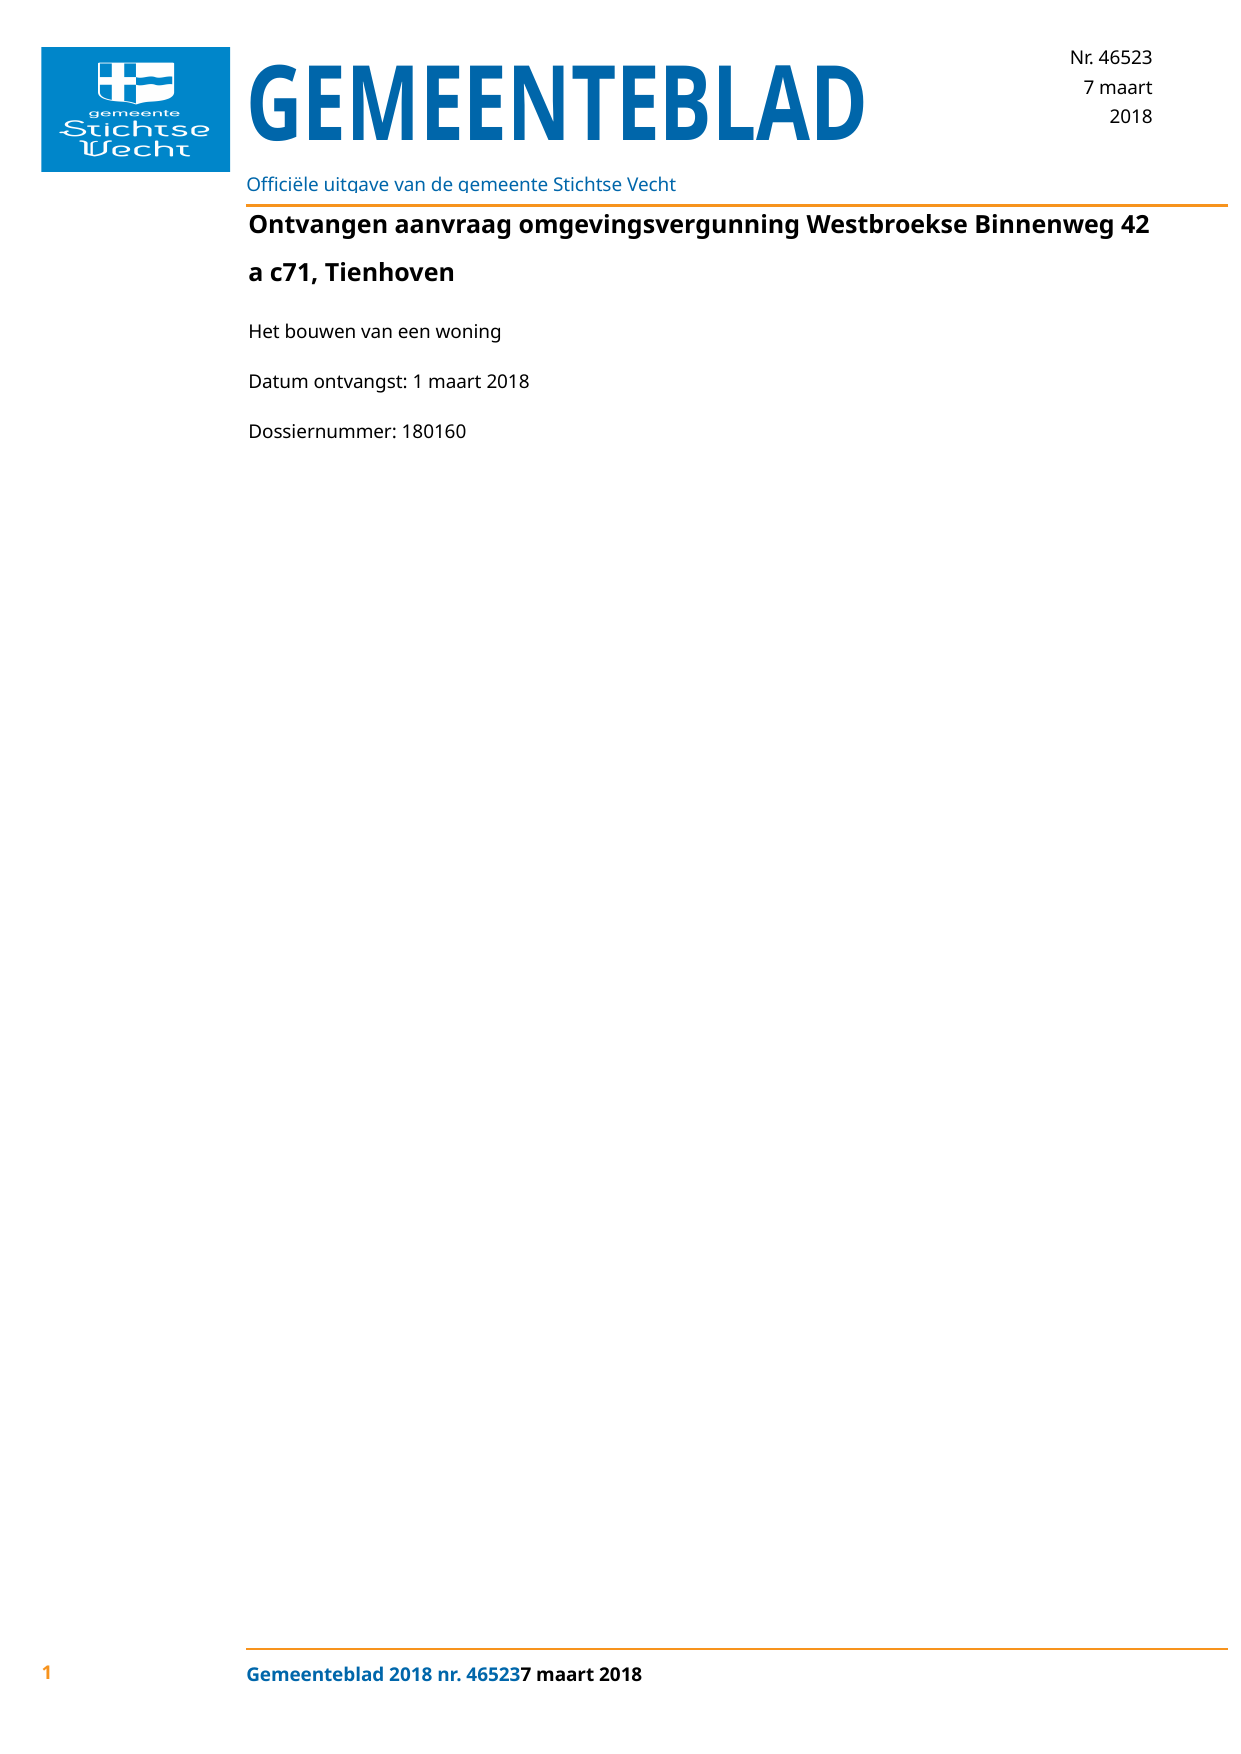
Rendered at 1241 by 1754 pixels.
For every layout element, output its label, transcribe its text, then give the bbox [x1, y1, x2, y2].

text Datum ontvangst: 1 maart 2018 [248, 368, 1152, 394]
text Dossiernummer: 180160 [248, 419, 1152, 444]
text Ontvangen aanvraag omgevingsvergunning Westbroekse Binnenweg 42 a c71, Tienhoven [248, 207, 1152, 288]
picture [99, 63, 135, 101]
text Het bouwen van een woning [248, 318, 1152, 344]
picture [137, 63, 174, 103]
